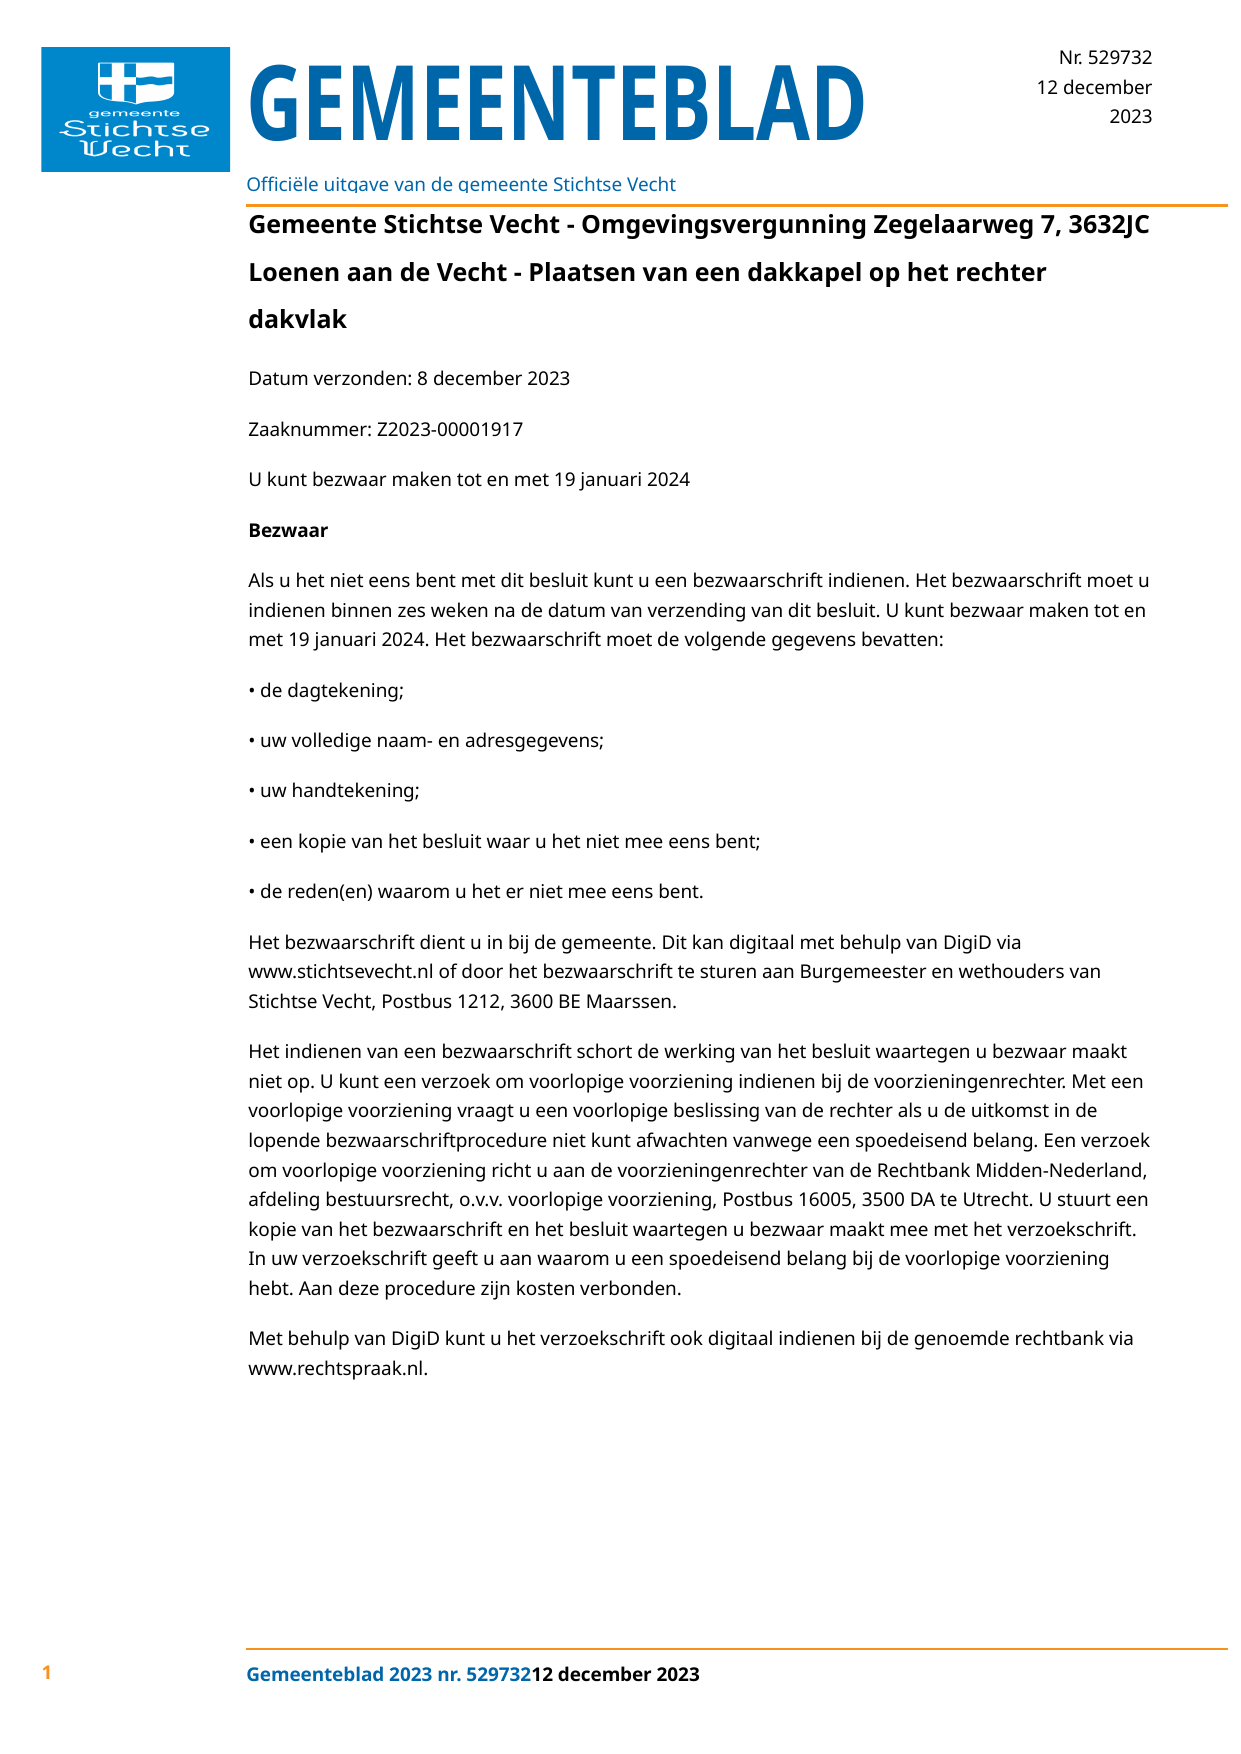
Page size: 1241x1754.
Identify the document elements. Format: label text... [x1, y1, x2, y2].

text Datum verzonden: 8 december 2023 [248, 366, 1152, 391]
picture [99, 63, 135, 101]
text Bezwaar [248, 517, 1152, 542]
text Met behulp van DigiD kunt u het verzoekschrift ook digitaal indienen bij de genoemde rechtbank via www.rechtspraak.nl. [248, 1326, 1152, 1381]
text • de reden(en) waarom u het er niet mee eens bent. [248, 878, 1152, 904]
picture [137, 63, 174, 103]
text • de dagtekening; [248, 677, 1152, 702]
text • een kopie van het besluit waar u het niet mee eens bent; [248, 828, 1152, 854]
text Als u het niet eens bent met dit besluit kunt u een bezwaarschrift indienen. Het bezwaarschrift moet u indienen binnen zes weken na de datum van verzending van dit besluit. U kunt bezwaar maken tot en met 19 januari 2024. Het bezwaarschrift moet de volgende gegevens bevatten: [248, 567, 1152, 652]
text Het bezwaarschrift dient u in bij de gemeente. Dit kan digitaal met behulp van DigiD via www.stichtsevecht.nl of door het bezwaarschrift te sturen aan Burgemeester en wethouders van Stichtse Vecht, Postbus 1212, 3600 BE Maarssen. [248, 929, 1152, 1014]
text • uw volledige naam- en adresgegevens; [248, 727, 1152, 753]
text • uw handtekening; [248, 778, 1152, 803]
text Gemeente Stichtse Vecht - Omgevingsvergunning Zegelaarweg 7, 3632JC Loenen aan de Vecht - Plaatsen van een dakkapel op het rechter dakvlak [248, 207, 1152, 336]
text Het indienen van een bezwaarschrift schort de werking van het besluit waartegen u bezwaar maakt niet op. U kunt een verzoek om voorlopige voorziening indienen bij de voorzieningenrechter. Met een voorlopige voorziening vraagt u een voorlopige beslissing van de rechter als u de uitkomst in de lopende bezwaarschriftprocedure niet kunt afwachten vanwege een spoedeisend belang. Een verzoek om voorlopige voorziening richt u aan de voorzieningenrechter van de Rechtbank Midden-Nederland, afdeling bestuursrecht, o.v.v. voorlopige voorziening, Postbus 16005, 3500 DA te Utrecht. U stuurt een kopie van het bezwaarschrift en het besluit waartegen u bezwaar maakt mee met het verzoekschrift. In uw verzoekschrift geeft u aan waarom u een spoedeisend belang bij de voorlopige voorziening hebt. Aan deze procedure zijn kosten verbonden. [248, 1038, 1152, 1301]
text Zaaknummer: Z2023-00001917 [248, 416, 1152, 442]
text U kunt bezwaar maken tot en met 19 januari 2024 [248, 466, 1152, 492]
